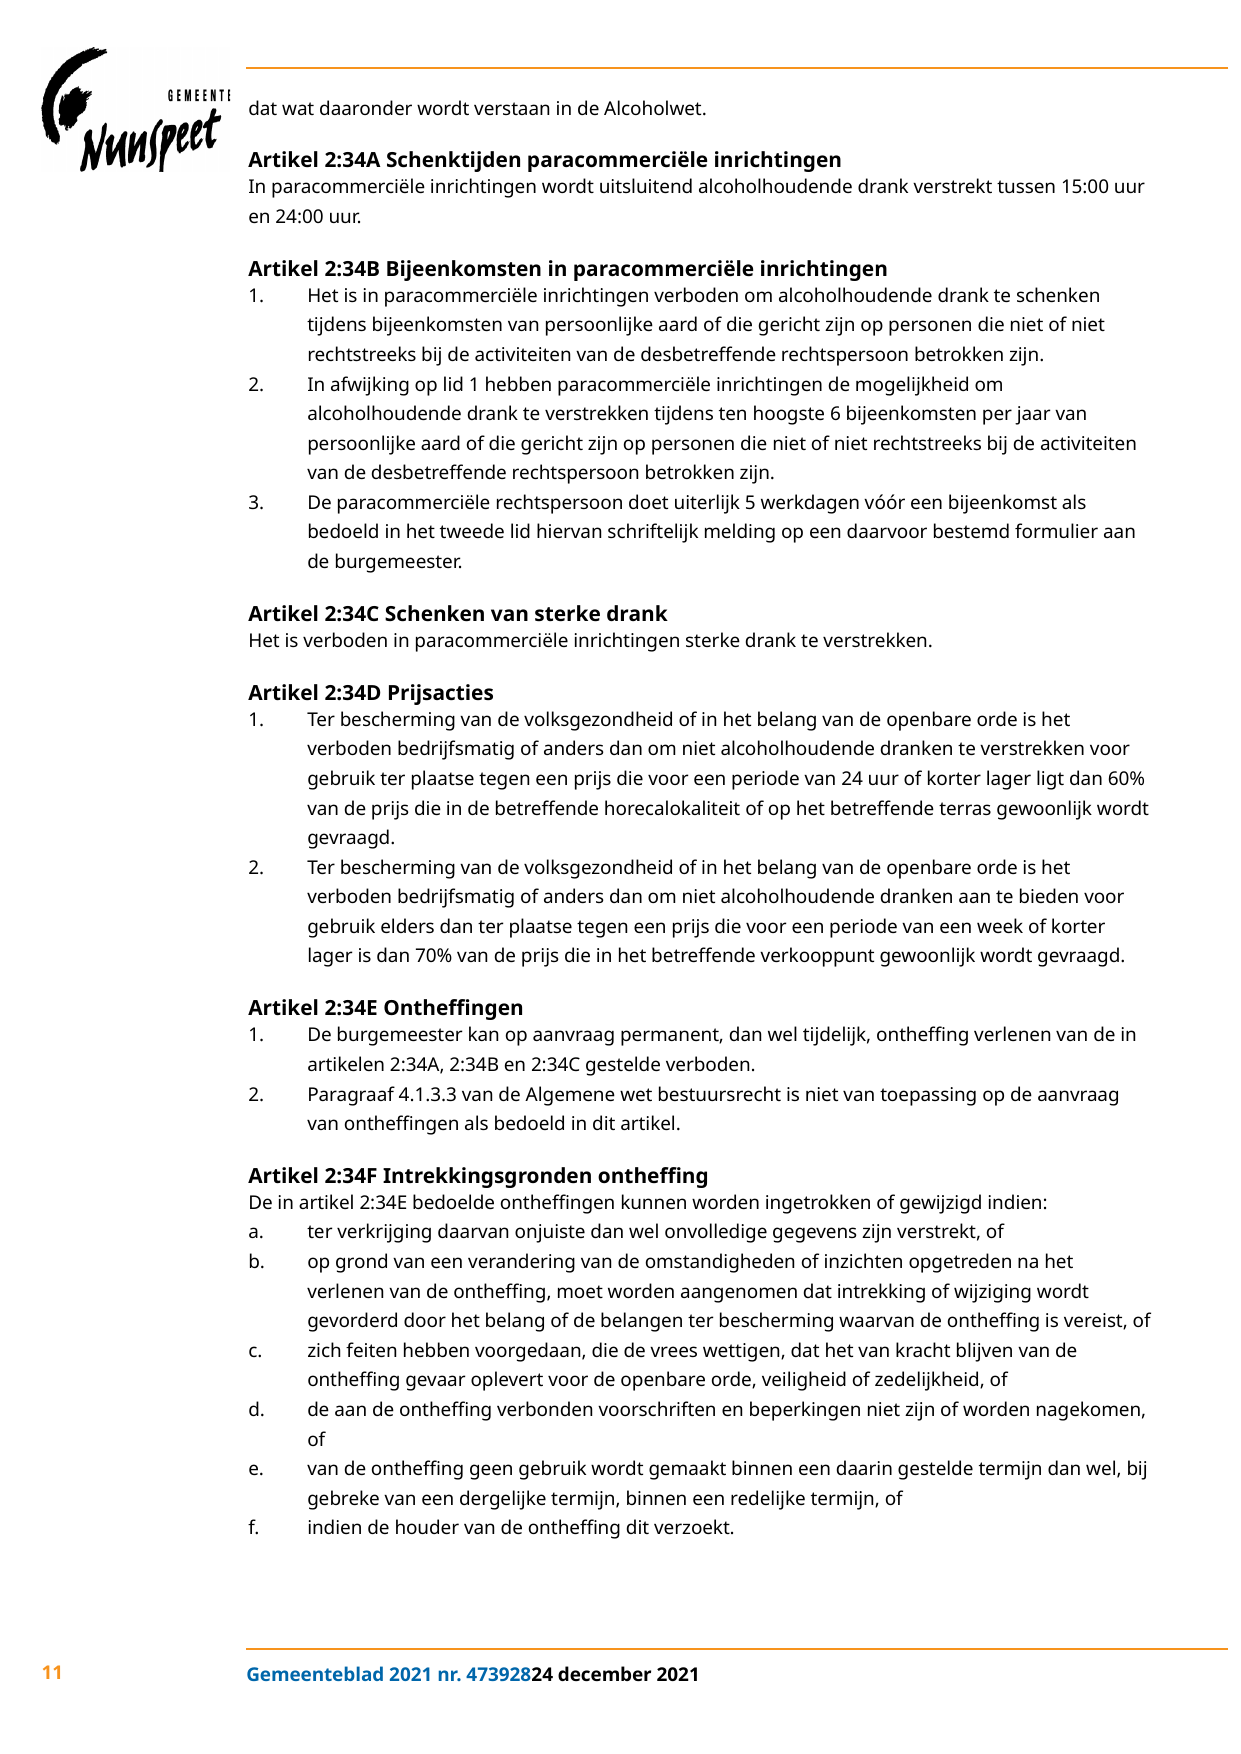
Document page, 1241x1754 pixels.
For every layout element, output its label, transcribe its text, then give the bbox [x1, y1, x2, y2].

text dat wat daaronder wordt verstaan in de Alcoholwet. [248, 95, 1152, 121]
list Ter bescherming van de volksgezondheid of in het belang van de openbare orde is het verboden bedrijfsmatig of anders dan om niet alcoholhoudende dranken te verstrekken voor gebruik ter plaatse tegen een prijs die voor een periode van 24 uur of korter lager ligt dan 60% van de prijs die in de betreffende horecalokaliteit of op het betreffende terras gewoonlijk wordt gevraagd. [248, 706, 1152, 850]
list indien de houder van de ontheffing dit verzoekt. [248, 1514, 1152, 1540]
list van de ontheffing geen gebruik wordt gemaakt binnen een daarin gestelde termijn dan wel, bij gebreke van een dergelijke termijn, binnen een redelijke termijn, of [248, 1455, 1152, 1511]
text Het is verboden in paracommerciële inrichtingen sterke drank te verstrekken. [248, 627, 1152, 653]
list de aan de ontheffing verbonden voorschriften en beperkingen niet zijn of worden nagekomen, of [248, 1396, 1152, 1452]
list zich feiten hebben voorgedaan, die de vrees wettigen, dat het van kracht blijven van de ontheffing gevaar oplevert voor de openbare orde, veiligheid of zedelijkheid, of [248, 1337, 1152, 1392]
list ter verkrijging daarvan onjuiste dan wel onvolledige gegevens zijn verstrekt, of [248, 1219, 1152, 1244]
text Artikel 2:34D Prijsacties [248, 678, 1152, 706]
list Paragraaf 4.1.3.3 van de Algemene wet bestuursrecht is niet van toepassing op de aanvraag van ontheffingen als bedoeld in dit artikel. [248, 1081, 1152, 1136]
list De burgemeester kan op aanvraag permanent, dan wel tijdelijk, ontheffing verlenen van de in artikelen 2:34A, 2:34B en 2:34C gestelde verboden. [248, 1022, 1152, 1077]
list op grond van een verandering van de omstandigheden of inzichten opgetreden na het verlenen van de ontheffing, moet worden aangenomen dat intrekking of wijziging wordt gevorderd door het belang of de belangen ter bescherming waarvan de ontheffing is vereist, of [248, 1248, 1152, 1333]
list De paracommerciële rechtspersoon doet uiterlijk 5 werkdagen vóór een bijeenkomst als bedoeld in het tweede lid hiervan schriftelijk melding op een daarvoor bestemd formulier aan de burgemeester. [248, 489, 1152, 574]
text Artikel 2:34B Bijeenkomsten in paracommerciële inrichtingen [248, 254, 1152, 282]
text Artikel 2:34C Schenken van sterke drank [248, 599, 1152, 627]
list Ter bescherming van de volksgezondheid of in het belang van de openbare orde is het verboden bedrijfsmatig of anders dan om niet alcoholhoudende dranken aan te bieden voor gebruik elders dan ter plaatse tegen een prijs die voor een periode van een week of korter lager is dan 70% van de prijs die in het betreffende verkooppunt gewoonlijk wordt gevraagd. [248, 854, 1152, 968]
picture [41, 47, 231, 172]
list Het is in paracommerciële inrichtingen verboden om alcoholhoudende drank te schenken tijdens bijeenkomsten van persoonlijke aard of die gericht zijn op personen die niet of niet rechtstreeks bij de activiteiten van de desbetreffende rechtspersoon betrokken zijn. [248, 282, 1152, 367]
text Artikel 2:34A Schenktijden paracommerciële inrichtingen [248, 145, 1152, 174]
text De in artikel 2:34E bedoelde ontheffingen kunnen worden ingetrokken of gewijzigd indien: [248, 1189, 1152, 1215]
text Artikel 2:34F Intrekkingsgronden ontheffing [248, 1161, 1152, 1189]
list In afwijking op lid 1 hebben paracommerciële inrichtingen de mogelijkheid om alcoholhoudende drank te verstrekken tijdens ten hoogste 6 bijeenkomsten per jaar van persoonlijke aard of die gericht zijn op personen die niet of niet rechtstreeks bij de activiteiten van de desbetreffende rechtspersoon betrokken zijn. [248, 371, 1152, 485]
text In paracommerciële inrichtingen wordt uitsluitend alcoholhoudende drank verstrekt tussen 15:00 uur en 24:00 uur. [248, 174, 1152, 229]
text Artikel 2:34E Ontheffingen [248, 993, 1152, 1022]
